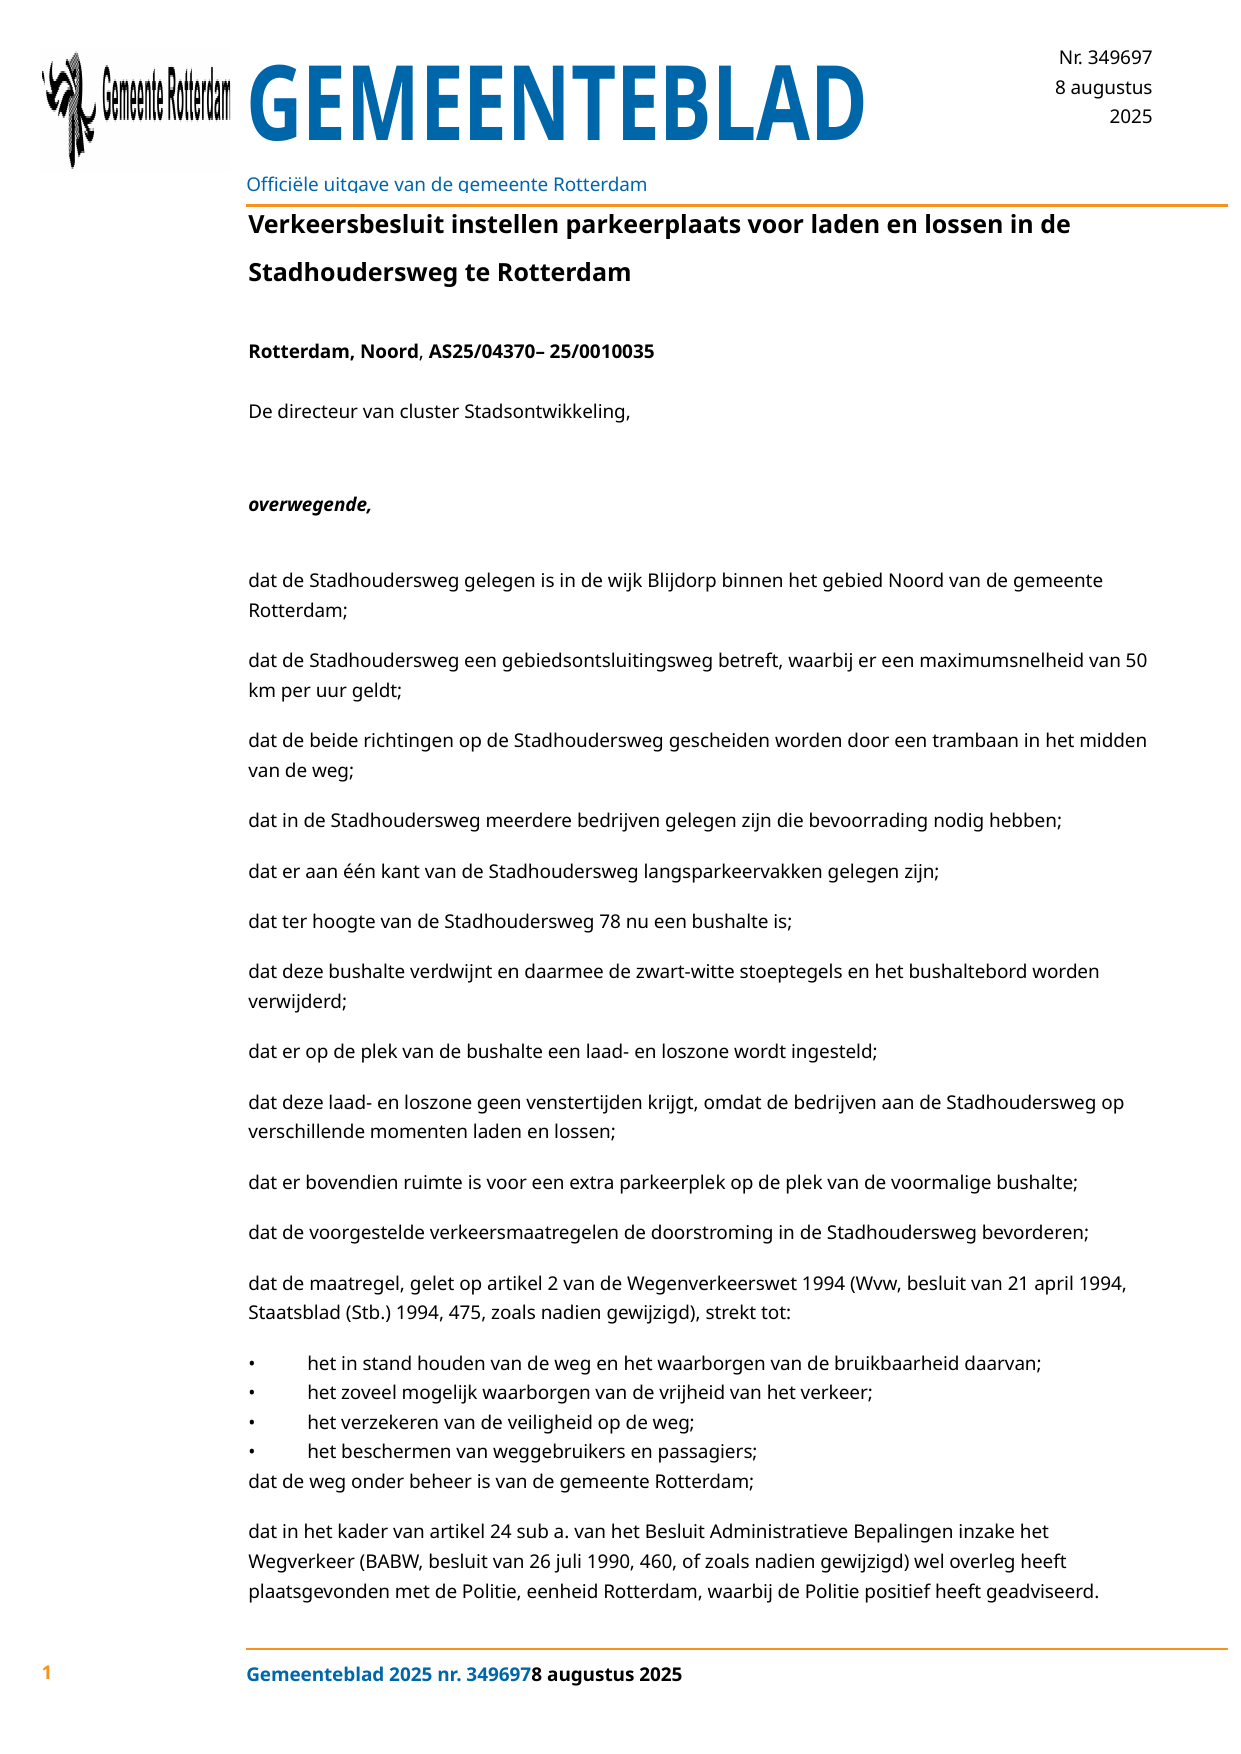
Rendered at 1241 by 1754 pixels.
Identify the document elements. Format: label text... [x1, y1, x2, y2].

text dat deze laad- en loszone geen venstertijden krijgt, omdat de bedrijven aan de Stadhoudersweg op verschillende momenten laden en lossen; [248, 1089, 1152, 1144]
list het zoveel mogelijk waarborgen van de vrijheid van het verkeer; [248, 1379, 1152, 1405]
text dat in het kader van artikel 24 sub a. van het Besluit Administratieve Bepalingen inzake het Wegverkeer (BABW, besluit van 26 juli 1990, 460, of zoals nadien gewijzigd) wel overleg heeft plaatsgevonden met de Politie, eenheid Rotterdam, waarbij de Politie positief heeft geadviseerd. [248, 1519, 1152, 1604]
text De directeur van cluster Stadsontwikkeling, [248, 398, 1152, 423]
text dat de weg onder beheer is van de gemeente Rotterdam; [248, 1468, 1152, 1494]
list het verzekeren van de veiligheid op de weg; [248, 1409, 1152, 1435]
text dat deze bushalte verdwijnt en daarmee de zwart-witte stoeptegels en het bushaltebord worden verwijderd; [248, 959, 1152, 1014]
list het beschermen van weggebruikers en passagiers; [248, 1439, 1152, 1464]
text Verkeersbesluit instellen parkeerplaats voor laden en lossen in de Stadhoudersweg te Rotterdam [248, 207, 1152, 288]
text dat de voorgestelde verkeersmaatregelen de doorstroming in de Stadhoudersweg bevorderen; [248, 1219, 1152, 1245]
text overwegende, [248, 491, 1152, 517]
picture [41, 47, 231, 172]
text dat er bovendien ruimte is voor een extra parkeerplek op de plek van de voormalige bushalte; [248, 1169, 1152, 1195]
text dat de Stadhoudersweg gelegen is in de wijk Blijdorp binnen het gebied Noord van de gemeente Rotterdam; [248, 567, 1152, 623]
text dat in de Stadhoudersweg meerdere bedrijven gelegen zijn die bevoorrading nodig hebben; [248, 807, 1152, 833]
list het in stand houden van de weg en het waarborgen van de bruikbaarheid daarvan; [248, 1350, 1152, 1376]
text dat de Stadhoudersweg een gebiedsontsluitingsweg betreft, waarbij er een maximumsnelheid van 50 km per uur geldt; [248, 647, 1152, 703]
text dat ter hoogte van de Stadhoudersweg 78 nu een bushalte is; [248, 908, 1152, 934]
text Rotterdam, Noord, AS25/04370– 25/0010035 [248, 339, 1152, 364]
text dat er aan één kant van de Stadhoudersweg langsparkeervakken gelegen zijn; [248, 858, 1152, 884]
text dat de beide richtingen op de Stadhoudersweg gescheiden worden door een trambaan in het midden van de weg; [248, 727, 1152, 783]
text dat er op de plek van de bushalte een laad- en loszone wordt ingesteld; [248, 1039, 1152, 1064]
text dat de maatregel, gelet op artikel 2 van de Wegenverkeerswet 1994 (Wvw, besluit van 21 april 1994, Staatsblad (Stb.) 1994, 475, zoals nadien gewijzigd), strekt tot: [248, 1270, 1152, 1325]
